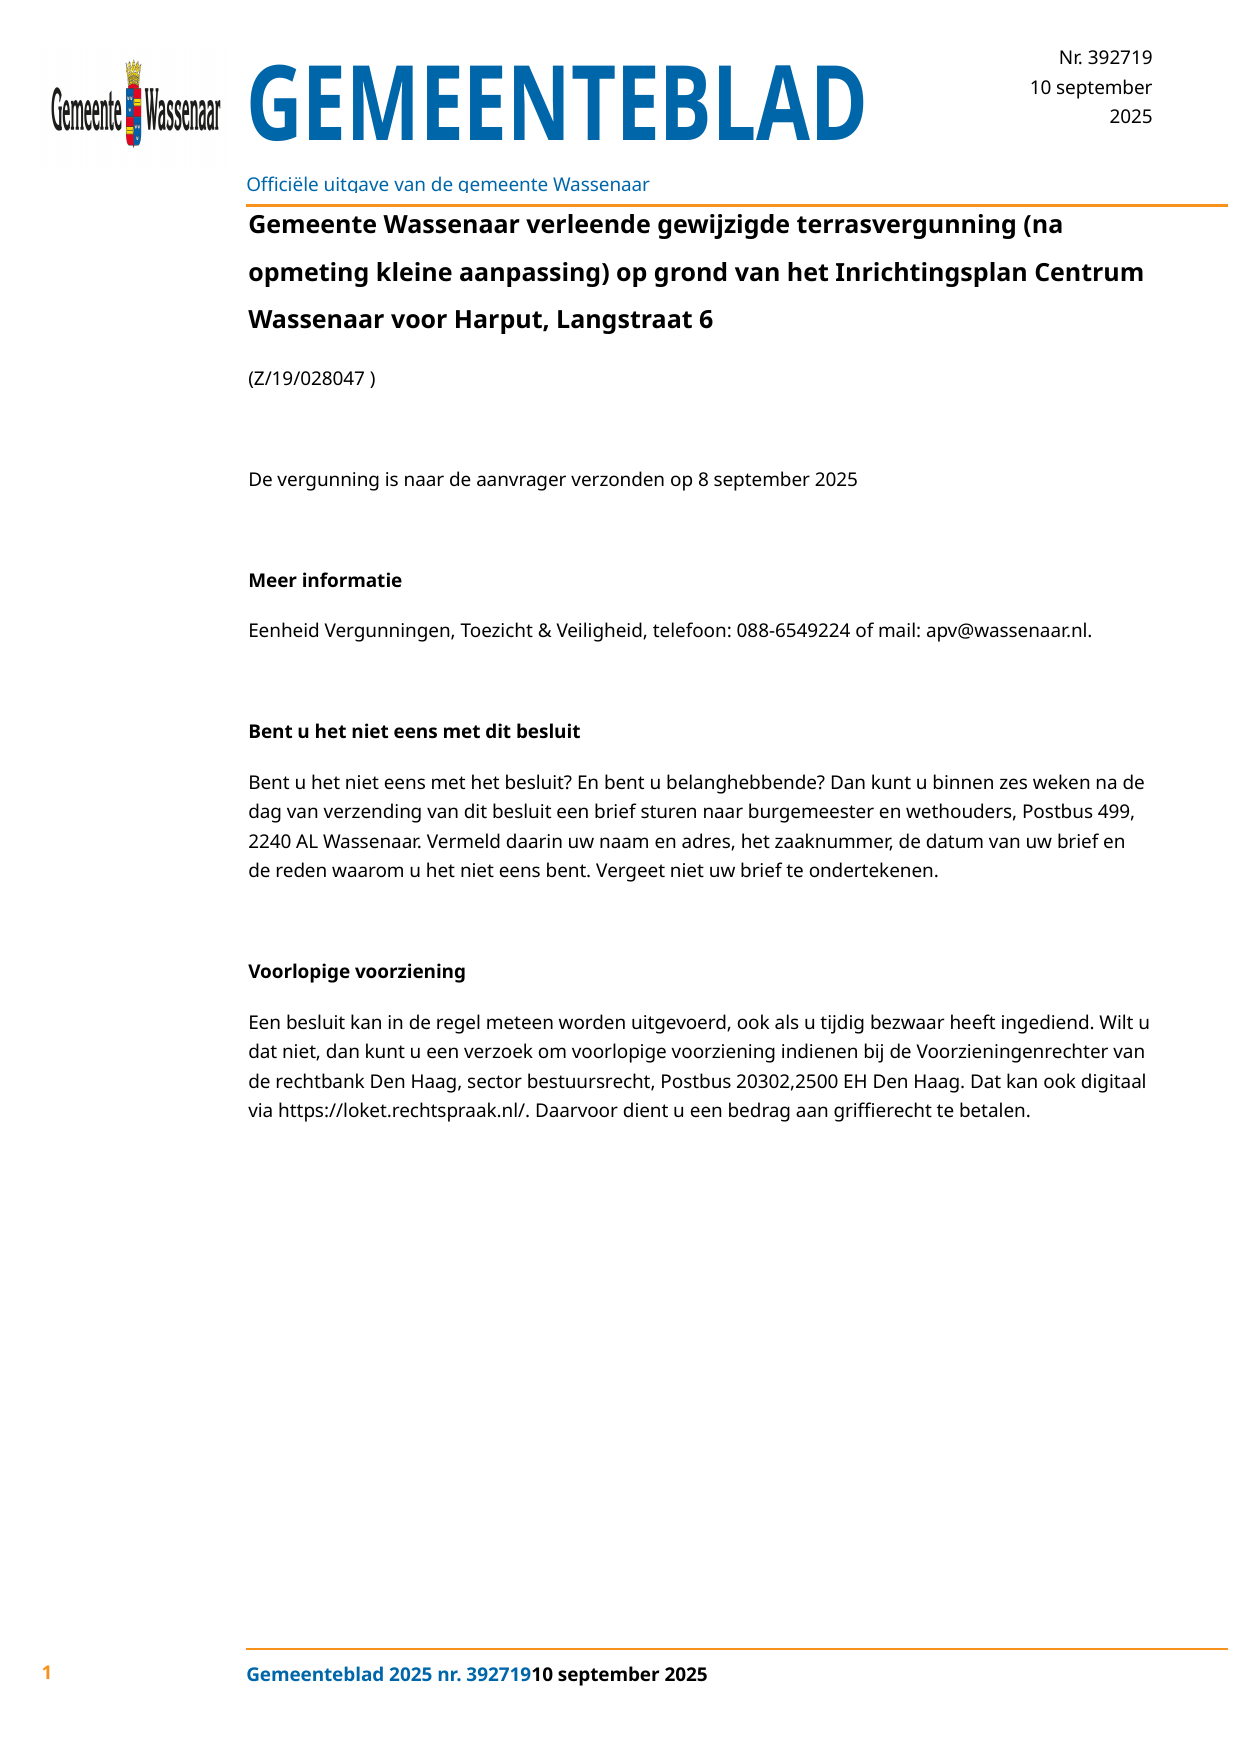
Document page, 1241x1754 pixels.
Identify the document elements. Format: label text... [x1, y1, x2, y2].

picture [41, 47, 231, 172]
text Bent u het niet eens met dit besluit [248, 718, 1152, 744]
text Meer informatie [248, 567, 1152, 593]
text De vergunning is naar de aanvrager verzonden op 8 september 2025 [248, 466, 1152, 492]
text Een besluit kan in de regel meteen worden uitgevoerd, ook als u tijdig bezwaar heeft ingediend. Wilt u dat niet, dan kunt u een verzoek om voorlopige voorziening indienen bij de Voorzieningenrechter van de rechtbank Den Haag, sector bestuursrecht, Postbus 20302,2500 EH Den Haag. Dat kan ook digitaal via https://loket.rechtspraak.nl/. Daarvoor dient u een bedrag aan griffierecht te betalen. [248, 1009, 1152, 1123]
text Eenheid Vergunningen, Toezicht & Veiligheid, telefoon: 088-6549224 of mail: apv@wassenaar.nl. [248, 618, 1152, 643]
text (Z/19/028047 ) [248, 366, 1152, 391]
text Bent u het niet eens met het besluit? En bent u belanghebbende? Dan kunt u binnen zes weken na de dag van verzending van dit besluit een brief sturen naar burgemeester en wethouders, Postbus 499, 2240 AL Wassenaar. Vermeld daarin uw naam en adres, het zaaknummer, de datum van uw brief en de reden waarom u het niet eens bent. Vergeet niet uw brief te ondertekenen. [248, 769, 1152, 883]
text Voorlopige voorziening [248, 958, 1152, 984]
text Gemeente Wassenaar verleende gewijzigde terrasvergunning (na opmeting kleine aanpassing) op grond van het Inrichtingsplan Centrum Wassenaar voor Harput, Langstraat 6 [248, 207, 1152, 336]
